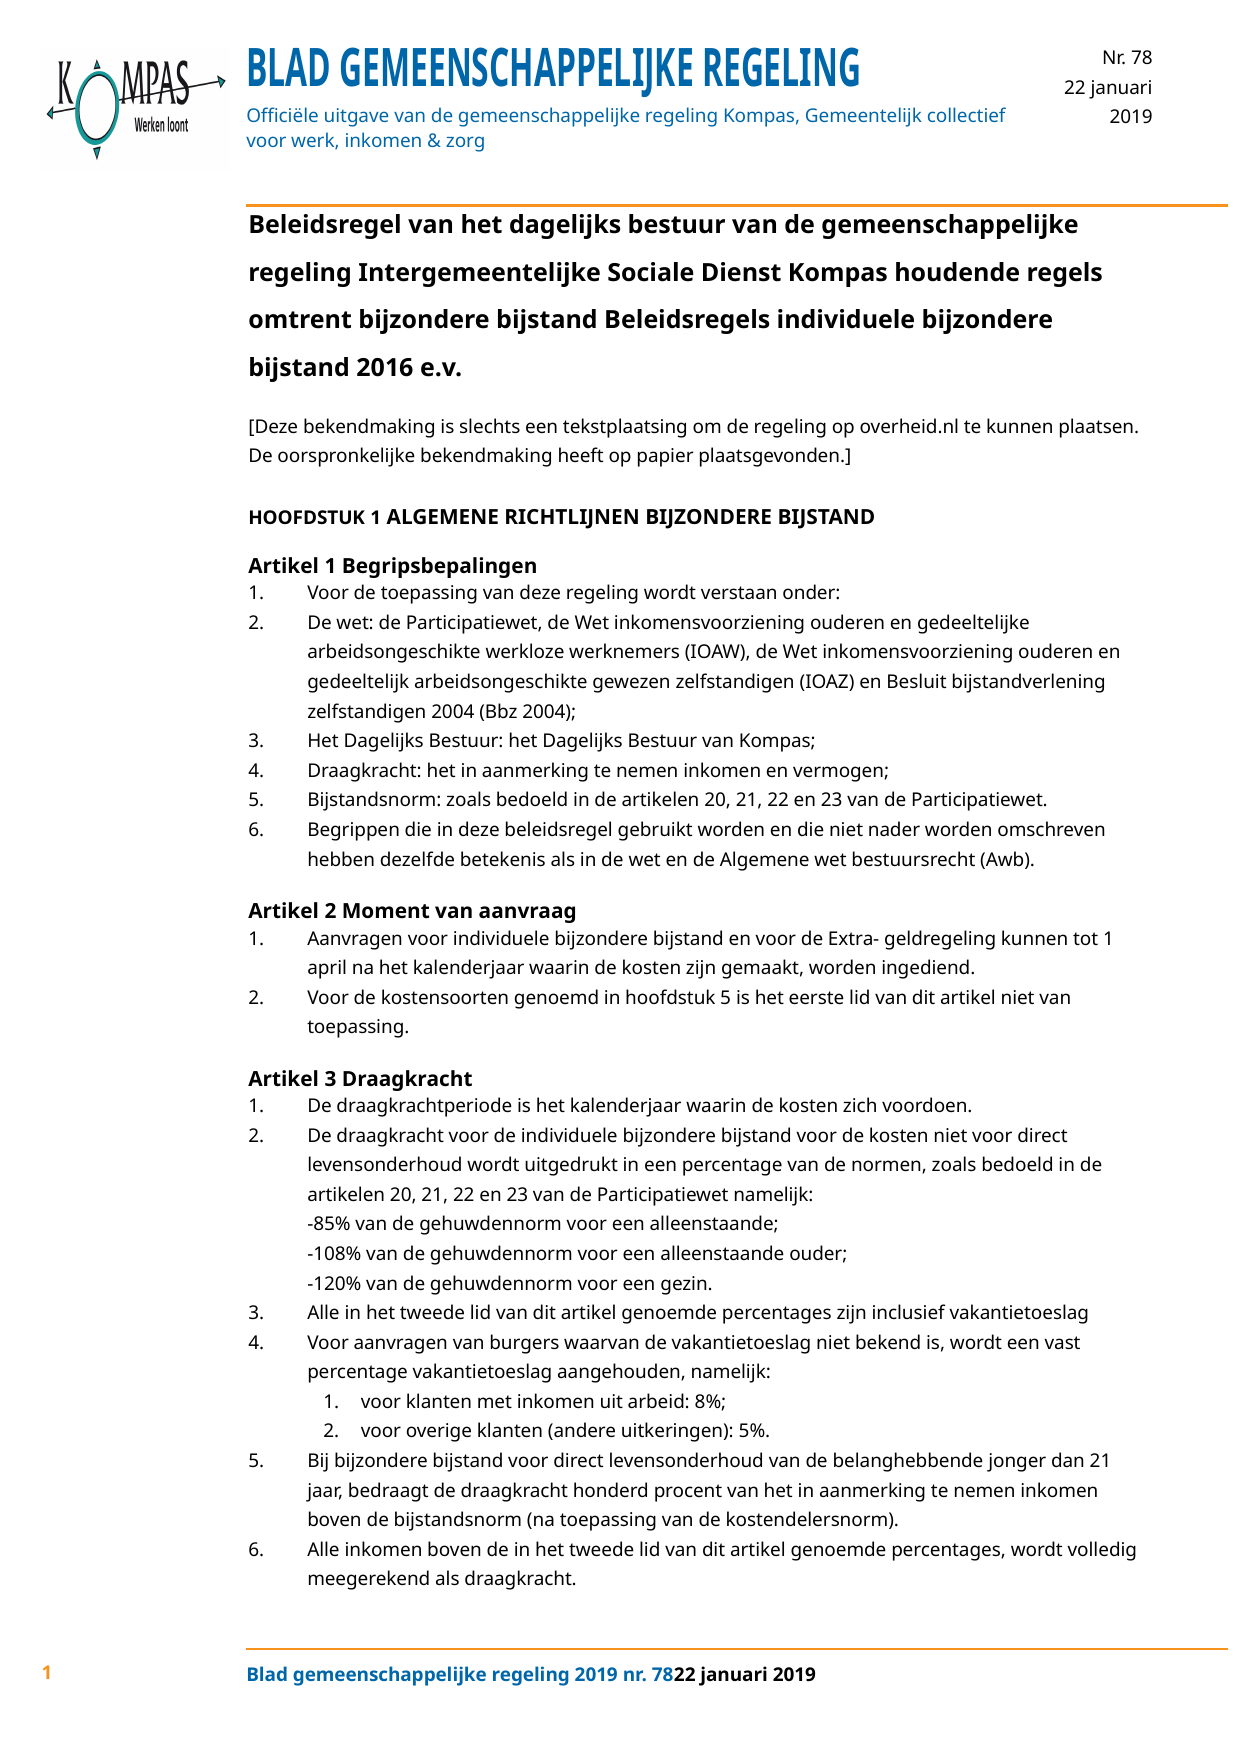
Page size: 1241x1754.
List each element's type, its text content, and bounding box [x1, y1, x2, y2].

text [Deze bekendmaking is slechts een tekstplaatsing om de regeling op overheid.nl te kunnen plaatsen. De oorspronkelijke bekendmaking heeft op papier plaatsgevonden.] [248, 413, 1152, 468]
list Voor de kostensoorten genoemd in hoofdstuk 5 is het eerste lid van dit artikel niet van toepassing. [248, 984, 1152, 1039]
list Alle in het tweede lid van dit artikel genoemde percentages zijn inclusief vakantietoeslag [248, 1299, 1152, 1325]
list -120% van de gehuwdennorm voor een gezin. [248, 1270, 1152, 1296]
list Bijstandsnorm: zoals bedoeld in de artikelen 20, 21, 22 en 23 van de Participatiewet. [248, 787, 1152, 812]
list De draagkrachtperiode is het kalenderjaar waarin de kosten zich voordoen. [248, 1092, 1152, 1118]
text Artikel 1 Begripsbepalingen [248, 551, 1152, 579]
picture [41, 47, 231, 172]
list Draagkracht: het in aanmerking te nemen inkomen en vermogen; [248, 757, 1152, 783]
list De wet: de Participatiewet, de Wet inkomensvoorziening ouderen en gedeeltelijke arbeidsongeschikte werkloze werknemers (IOAW), de Wet inkomensvoorziening ouderen en gedeeltelijk arbeidsongeschikte gewezen zelfstandigen (IOAZ) en Besluit bijstandverlening zelfstandigen 2004 (Bbz 2004); [248, 609, 1152, 724]
list Voor aanvragen van burgers waarvan de vakantietoeslag niet bekend is, wordt een vast percentage vakantietoeslag aangehouden, namelijk: [248, 1329, 1152, 1384]
list Bij bijzondere bijstand voor direct levensonderhoud van de belanghebbende jonger dan 21 jaar, bedraagt de draagkracht honderd procent van het in aanmerking te nemen inkomen boven de bijstandsnorm (na toepassing van de kostendelersnorm). [248, 1447, 1152, 1532]
list Voor de toepassing van deze regeling wordt verstaan onder: [248, 579, 1152, 605]
list voor klanten met inkomen uit arbeid: 8%; [323, 1388, 1152, 1414]
list Het Dagelijks Bestuur: het Dagelijks Bestuur van Kompas; [248, 727, 1152, 753]
list De draagkracht voor de individuele bijzondere bijstand voor de kosten niet voor direct levensonderhoud wordt uitgedrukt in een percentage van de normen, zoals bedoeld in de artikelen 20, 21, 22 en 23 van de Participatiewet namelijk: [248, 1122, 1152, 1207]
list voor overige klanten (andere uitkeringen): 5%. [323, 1418, 1152, 1443]
text Artikel 3 Draagkracht [248, 1064, 1152, 1092]
list Alle inkomen boven de in het tweede lid van dit artikel genoemde percentages, wordt volledig meegerekend als draagkracht. [248, 1536, 1152, 1591]
text Artikel 2 Moment van aanvraag [248, 896, 1152, 925]
text Beleidsregel van het dagelijks bestuur van de gemeenschappelijke regeling Intergemeentelijke Sociale Dienst Kompas houdende regels omtrent bijzondere bijstand Beleidsregels individuele bijzondere bijstand 2016 e.v. [248, 207, 1152, 384]
list -108% van de gehuwdennorm voor een alleenstaande ouder; [248, 1240, 1152, 1266]
list Begrippen die in deze beleidsregel gebruikt worden en die niet nader worden omschreven hebben dezelfde betekenis als in de wet en de Algemene wet bestuursrecht (Awb). [248, 816, 1152, 872]
list -85% van de gehuwdennorm voor een alleenstaande; [248, 1211, 1152, 1236]
list Aanvragen voor individuele bijzondere bijstand en voor de Extra- geldregeling kunnen tot 1 april na het kalenderjaar waarin de kosten zijn gemaakt, worden ingediend. [248, 925, 1152, 980]
text HOOFDSTUK 1 ALGEMENE RICHTLIJNEN BIJZONDERE BIJSTAND [248, 502, 1152, 530]
